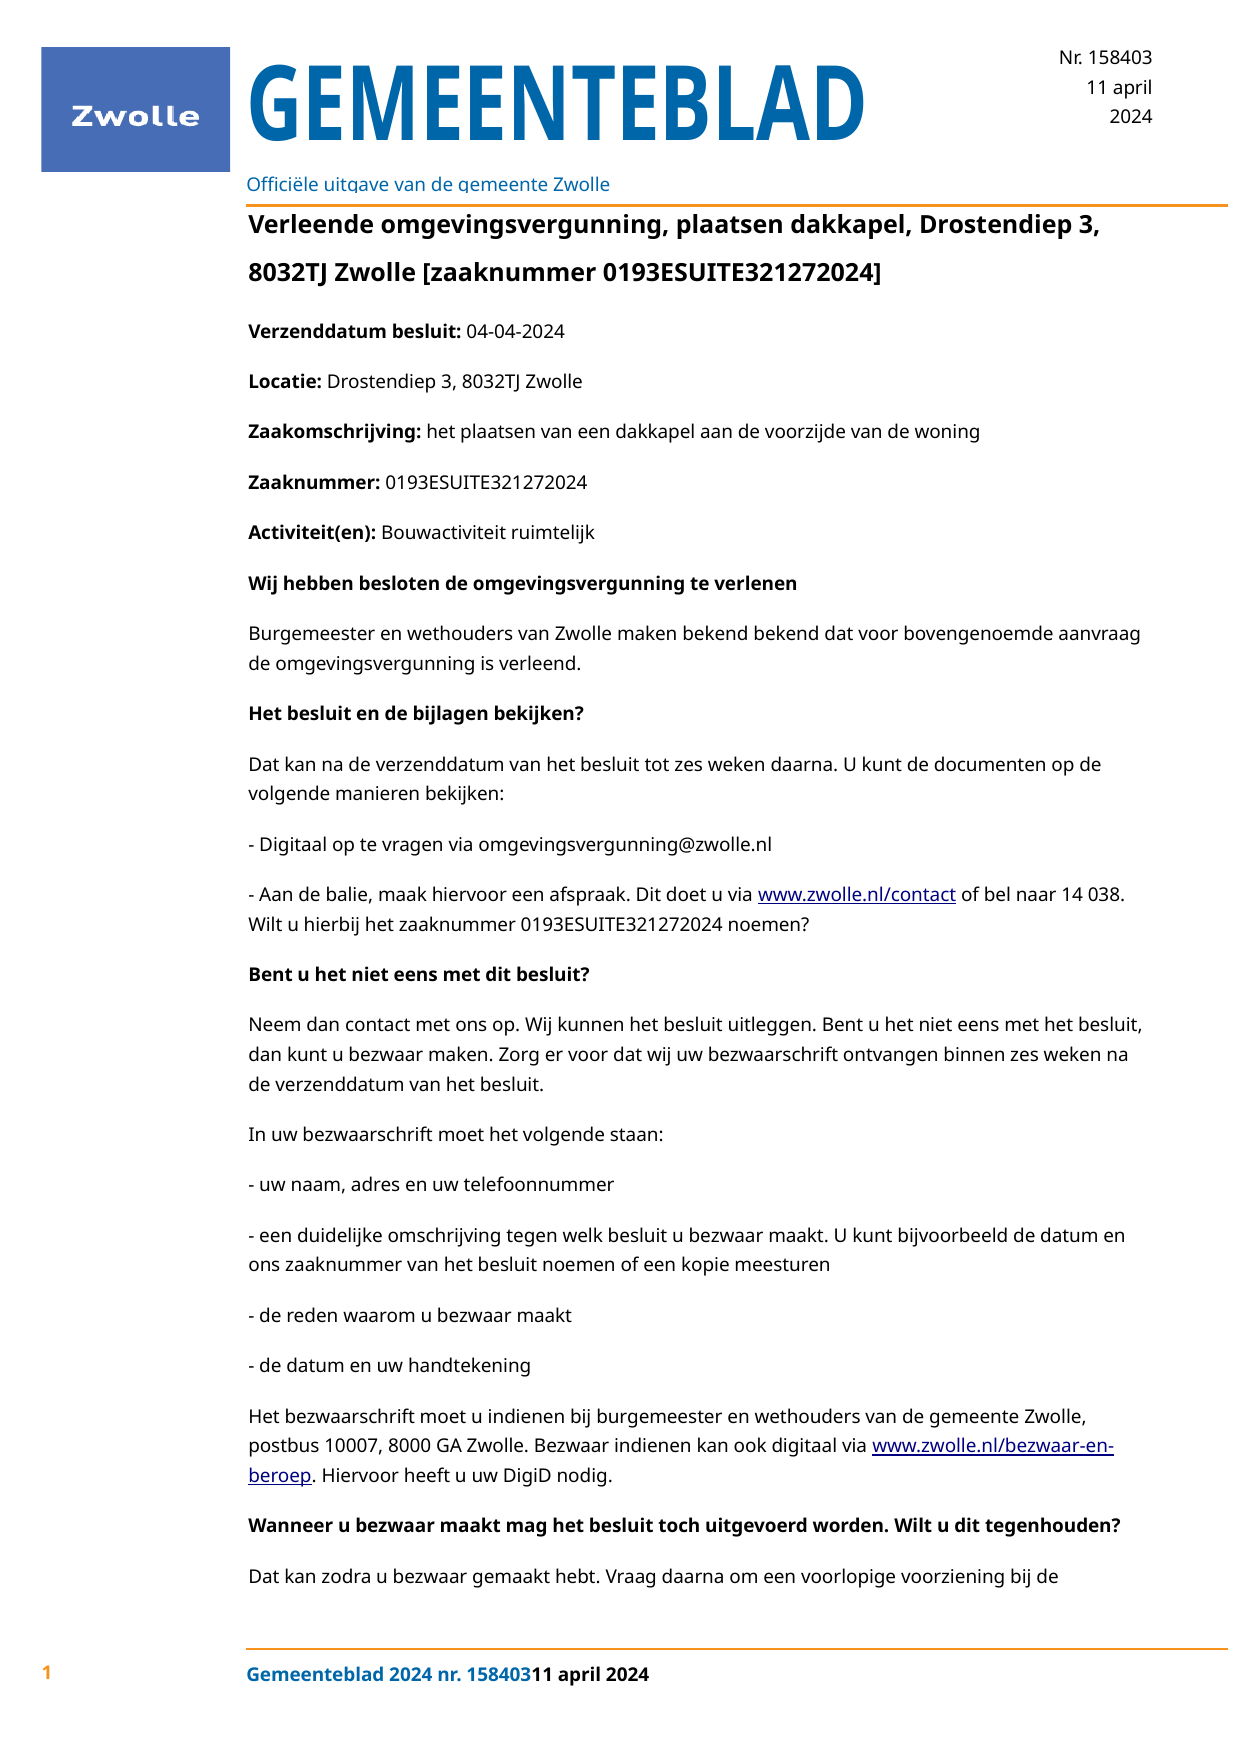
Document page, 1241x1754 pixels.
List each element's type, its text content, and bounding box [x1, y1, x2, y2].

text Het besluit en de bijlagen bekijken? [248, 700, 1152, 726]
text Dat kan na de verzenddatum van het besluit tot zes weken daarna. U kunt de documenten op de volgende manieren bekijken: [248, 751, 1152, 806]
text Verzenddatum besluit: 04-04-2024 [248, 318, 1152, 344]
text Zaaknummer: 0193ESUITE321272024 [248, 469, 1152, 495]
text Wij hebben besloten de omgevingsvergunning te verlenen [248, 570, 1152, 596]
text Burgemeester en wethouders van Zwolle maken bekend bekend dat voor bovengenoemde aanvraag de omgevingsvergunning is verleend. [248, 620, 1152, 676]
text Activiteit(en): Bouwactiviteit ruimtelijk [248, 519, 1152, 545]
text Neem dan contact met ons op. Wij kunnen het besluit uitleggen. Bent u het niet eens met het besluit, dan kunt u bezwaar maken. Zorg er voor dat wij uw bezwaarschrift ontvangen binnen zes weken na de verzenddatum van het besluit. [248, 1012, 1152, 1097]
text Verleende omgevingsvergunning, plaatsen dakkapel, Drostendiep 3, 8032TJ Zwolle [zaaknummer 0193ESUITE321272024] [248, 207, 1152, 288]
text - een duidelijke omschrijving tegen welk besluit u bezwaar maakt. U kunt bijvoorbeeld de datum en ons zaaknummer van het besluit noemen of een kopie meesturen [248, 1222, 1152, 1277]
text Dat kan zodra u bezwaar gemaakt hebt. Vraag daarna om een voorlopige voorziening bij de [248, 1563, 1152, 1589]
text - uw naam, adres en uw telefoonnummer [248, 1172, 1152, 1197]
text Zaakomschrijving: het plaatsen van een dakkapel aan de voorzijde van de woning [248, 419, 1152, 444]
text Locatie: Drostendiep 3, 8032TJ Zwolle [248, 368, 1152, 394]
text - Digitaal op te vragen via omgevingsvergunning@zwolle.nl [248, 831, 1152, 857]
text Wanneer u bezwaar maakt mag het besluit toch uitgevoerd worden. Wilt u dit tegenhouden? [248, 1512, 1152, 1538]
text - de reden waarom u bezwaar maakt [248, 1302, 1152, 1328]
text - Aan de balie, maak hiervoor een afspraak. Dit doet u via www.zwolle.nl/contact of bel naar 14 038. Wilt u hierbij het zaaknummer 0193ESUITE321272024 noemen? [248, 881, 1152, 937]
text Bent u het niet eens met dit besluit? [248, 961, 1152, 987]
text Het bezwaarschrift moet u indienen bij burgemeester en wethouders van de gemeente Zwolle, postbus 10007, 8000 GA Zwolle. Bezwaar indienen kan ook digitaal via www.zwolle.nl/bezwaar-en-beroep. Hiervoor heeft u uw DigiD nodig. [248, 1403, 1152, 1488]
text - de datum en uw handtekening [248, 1352, 1152, 1378]
text In uw bezwaarschrift moet het volgende staan: [248, 1121, 1152, 1147]
picture [41, 47, 231, 172]
